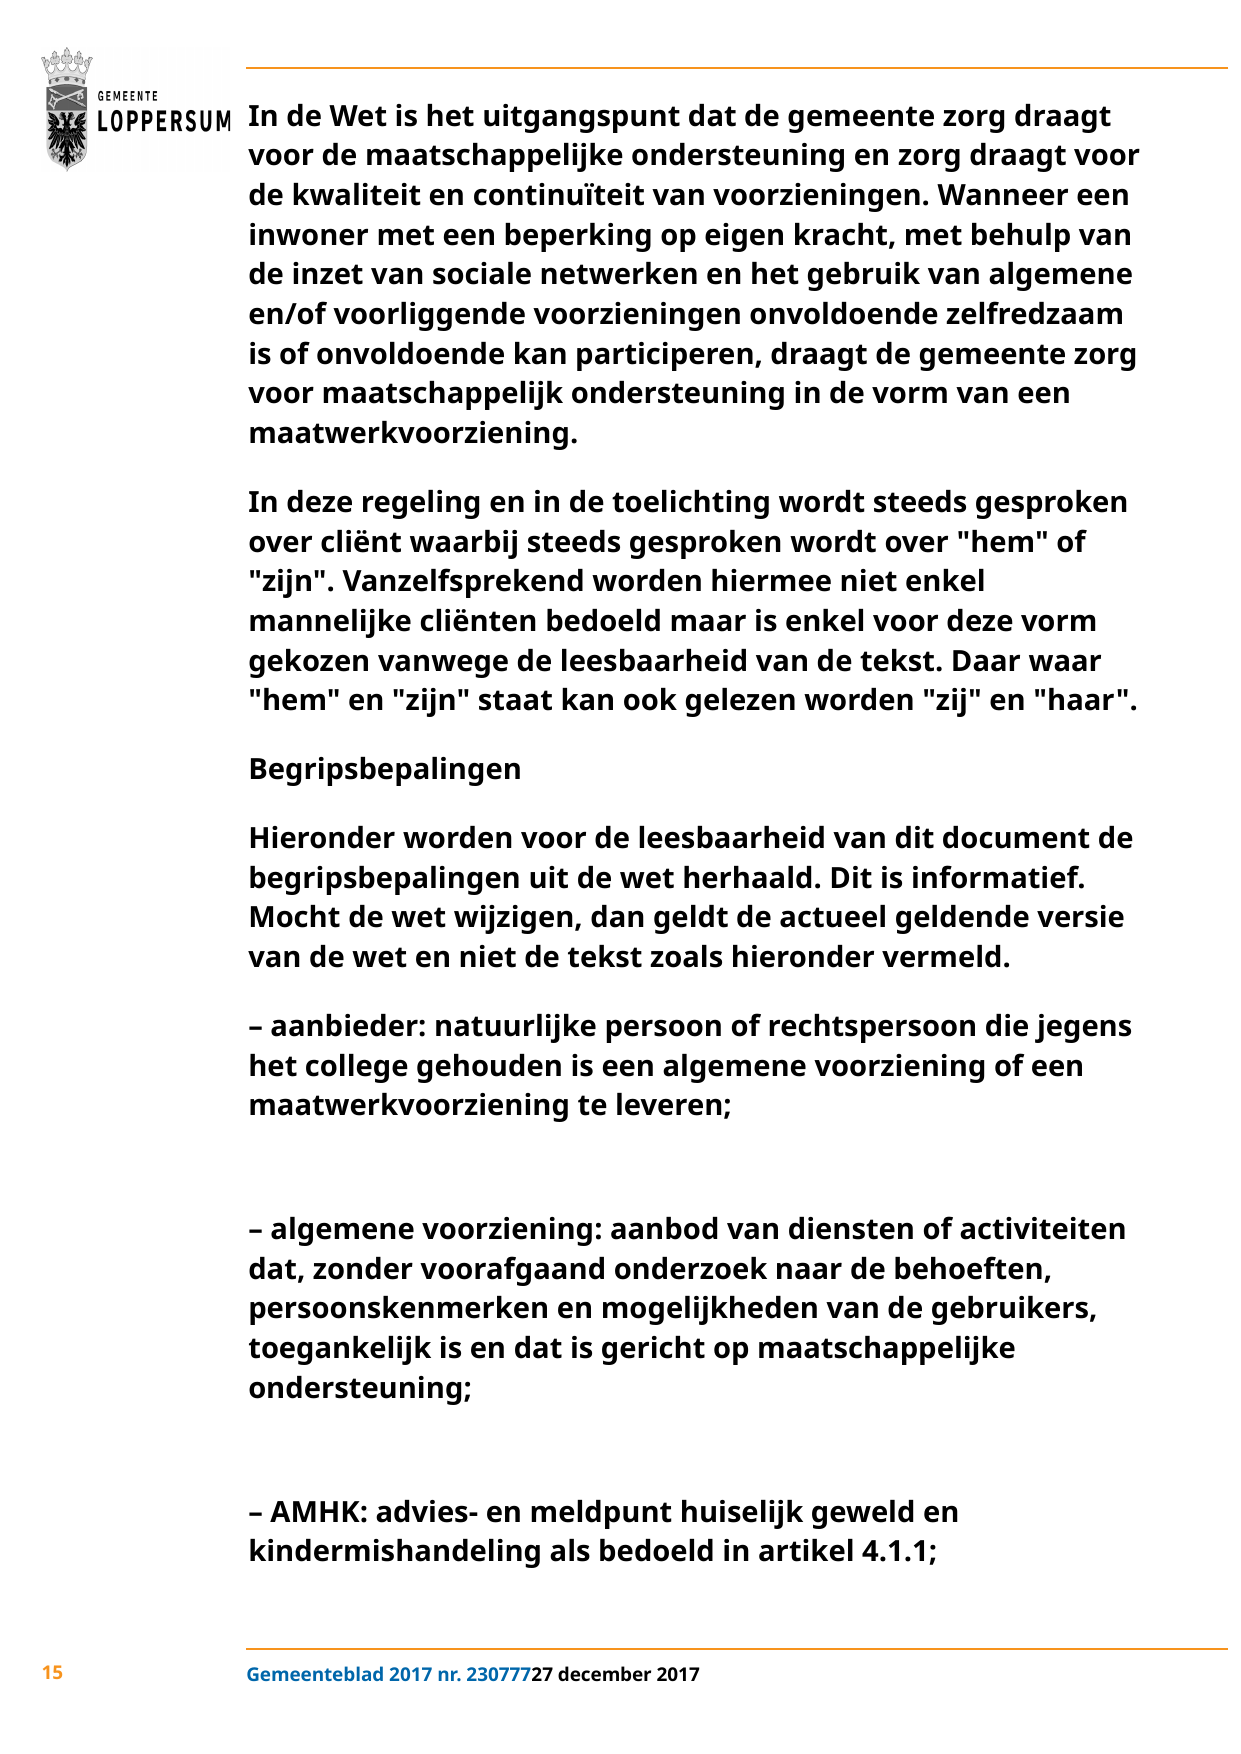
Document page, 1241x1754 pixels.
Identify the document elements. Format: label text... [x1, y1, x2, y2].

text Hieronder worden voor de leesbaarheid van dit document de begripsbepalingen uit de wet herhaald. Dit is informatief. Mocht de wet wijzigen, dan geldt de actueel geldende versie van de wet en niet de tekst zoals hieronder vermeld. [248, 817, 1152, 976]
text – aanbieder: natuurlijke persoon of rechtspersoon die jegens het college gehouden is een algemene voorziening of een maatwerkvoorziening te leveren; [248, 1005, 1152, 1124]
text – AMHK: advies- en meldpunt huiselijk geweld en kindermishandeling als bedoeld in artikel 4.1.1; [248, 1491, 1152, 1570]
text In deze regeling en in de toelichting wordt steeds gesproken over cliënt waarbij steeds gesproken wordt over "hem" of "zijn". Vanzelfsprekend worden hiermee niet enkel mannelijke cliënten bedoeld maar is enkel voor deze vorm gekozen vanwege de leesbaarheid van de tekst. Daar waar "hem" en "zijn" staat kan ook gelezen worden "zij" en "haar". [248, 481, 1152, 719]
picture [41, 47, 231, 172]
text In de Wet is het uitgangspunt dat de gemeente zorg draagt voor de maatschappelijke ondersteuning en zorg draagt voor de kwaliteit en continuïteit van voorzieningen. Wanneer een inwoner met een beperking op eigen kracht, met behulp van de inzet van sociale netwerken en het gebruik van algemene en/of voorliggende voorzieningen onvoldoende zelfredzaam is of onvoldoende kan participeren, draagt de gemeente zorg voor maatschappelijk ondersteuning in de vorm van een maatwerkvoorziening. [248, 95, 1152, 452]
text Begripsbepalingen [248, 748, 1152, 788]
text – algemene voorziening: aanbod van diensten of activiteiten dat, zonder voorafgaand onderzoek naar de behoeften, persoonskenmerken en mogelijkheden van de gebruikers, toegankelijk is en dat is gericht op maatschappelijke ondersteuning; [248, 1208, 1152, 1407]
